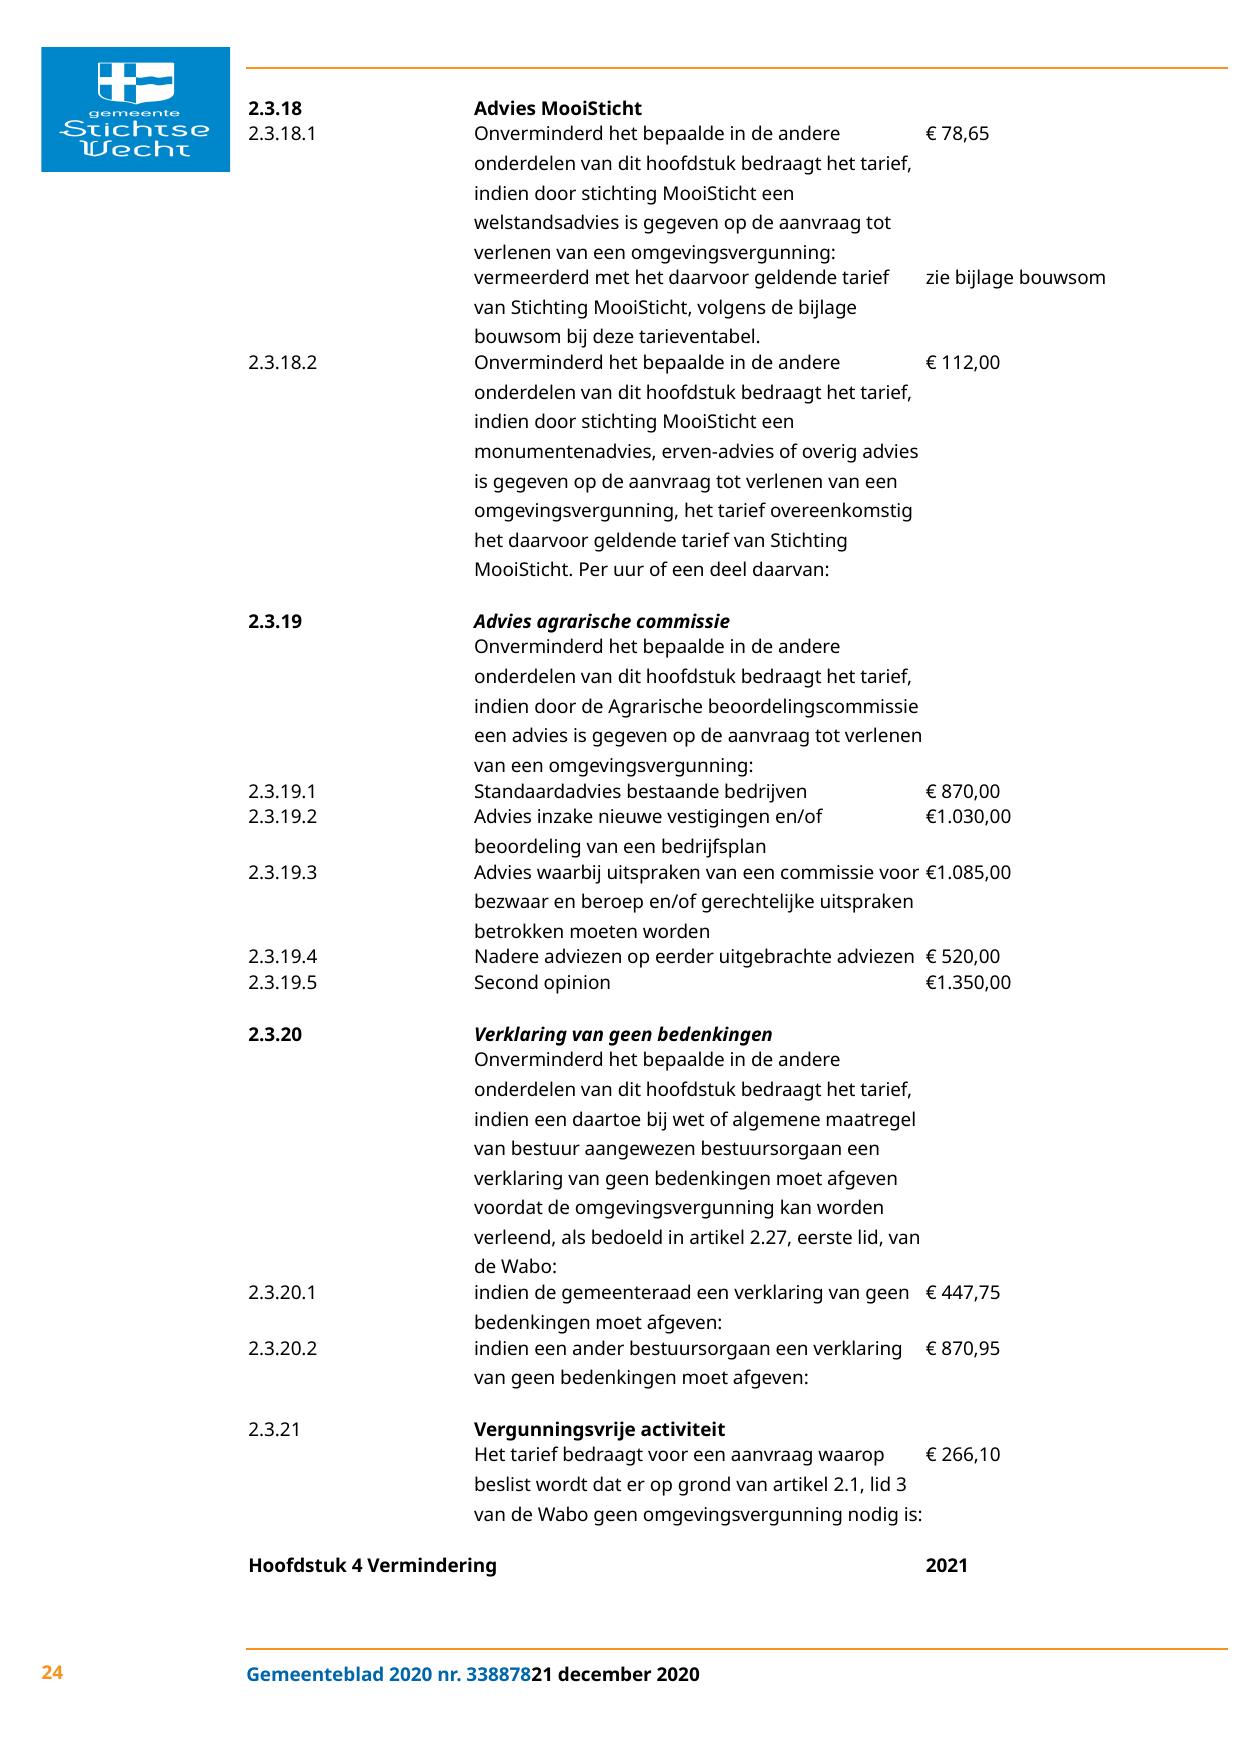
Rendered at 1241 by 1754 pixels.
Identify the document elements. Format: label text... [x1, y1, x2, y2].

picture [137, 63, 174, 103]
table_cell Advies agrarische commissie [474, 608, 926, 634]
table_cell Advies waarbij uitspraken van een commissie voor bezwaar en beroep en/of gerechtelijke uitspraken betrokken moeten worden [474, 859, 926, 944]
table_cell [926, 1526, 1152, 1552]
table_cell Vergunningsvrije activiteit [474, 1416, 926, 1442]
table_cell 2.3.20 [248, 1021, 474, 1047]
table_cell [926, 608, 1152, 634]
table_cell [926, 95, 1152, 121]
table_cell zie bijlage bouwsom [926, 265, 1152, 349]
table_cell Onverminderd het bepaalde in de andere onderdelen van dit hoofdstuk bedraagt het tarief, indien een daartoe bij wet of algemene maatregel van bestuur aangewezen bestuursorgaan een verklaring van geen bedenkingen moet afgeven voordat de omgevingsvergunning kan worden verleend, als bedoeld in artikel 2.27, eerste lid, van de Wabo: [474, 1047, 926, 1279]
table_cell Second opinion [474, 970, 926, 995]
table_cell € 870,00 [926, 778, 1152, 803]
table_cell vermeerderd met het daarvoor geldende tarief van Stichting MooiSticht, volgens de bijlage bouwsom bij deze tarieventabel. [474, 265, 926, 349]
table_cell Standaardadvies bestaande bedrijven [474, 778, 926, 803]
table_cell [926, 995, 1152, 1021]
table_cell Advies inzake nieuwe vestigingen en/of beoordeling van een bedrijfsplan [474, 804, 926, 859]
table_cell [474, 995, 926, 1021]
table_cell 2.3.19.4 [248, 944, 474, 969]
table_cell Advies MooiSticht [474, 95, 926, 121]
table_cell € 266,10 [926, 1442, 1152, 1526]
table_cell 2.3.19.3 [248, 859, 474, 944]
table_cell Onverminderd het bepaalde in de andere onderdelen van dit hoofdstuk bedraagt het tarief, indien door stichting MooiSticht een monumentenadvies, erven-advies of overig advies is gegeven op de aanvraag tot verlenen van een omgevingsvergunning, het tarief overeenkomstig het daarvoor geldende tarief van Stichting MooiSticht. Per uur of een deel daarvan: [474, 350, 926, 582]
table_cell [474, 1526, 926, 1552]
table_cell 2.3.19.1 [248, 778, 474, 803]
table_cell Verklaring van geen bedenkingen [474, 1021, 926, 1047]
table_cell [248, 582, 474, 608]
table_cell 2.3.19.2 [248, 804, 474, 859]
table_cell 2.3.20.2 [248, 1335, 474, 1390]
picture [99, 63, 135, 101]
table_cell 2.3.20.1 [248, 1280, 474, 1335]
table_cell 2021 [926, 1552, 1152, 1607]
table_cell 2.3.21 [248, 1416, 474, 1442]
table_cell [474, 1390, 926, 1416]
table_cell 2.3.18.1 [248, 121, 474, 264]
table_cell indien de gemeenteraad een verklaring van geen bedenkingen moet afgeven: [474, 1280, 926, 1335]
table_cell 2.3.18 [248, 95, 474, 121]
table_cell Onverminderd het bepaalde in de andere onderdelen van dit hoofdstuk bedraagt het tarief, indien door stichting MooiSticht een welstandsadvies is gegeven op de aanvraag tot verlenen van een omgevingsvergunning: [474, 121, 926, 264]
table_cell € 520,00 [926, 944, 1152, 969]
table_cell indien een ander bestuursorgaan een verklaring van geen bedenkingen moet afgeven: [474, 1335, 926, 1390]
table_cell Hoofdstuk 4 Vermindering [248, 1552, 926, 1607]
table_cell [926, 1416, 1152, 1442]
table_cell [926, 1021, 1152, 1047]
table_cell € 78,65 [926, 121, 1152, 264]
table_cell Nadere adviezen op eerder uitgebrachte adviezen [474, 944, 926, 969]
table_cell [248, 1526, 474, 1552]
table_cell € 112,00 [926, 350, 1152, 582]
table_cell Onverminderd het bepaalde in de andere onderdelen van dit hoofdstuk bedraagt het tarief, indien door de Agrarische beoordelingscommissie een advies is gegeven op de aanvraag tot verlenen van een omgevingsvergunning: [474, 634, 926, 778]
table_cell [926, 1390, 1152, 1416]
table_cell € 870,95 [926, 1335, 1152, 1390]
table_cell €1.085,00 [926, 859, 1152, 944]
table_cell [248, 265, 474, 349]
table_cell [926, 1047, 1152, 1279]
table_cell Het tarief bedraagt voor een aanvraag waarop beslist wordt dat er op grond van artikel 2.1, lid 3 van de Wabo geen omgevingsvergunning nodig is: [474, 1442, 926, 1526]
table_cell [926, 582, 1152, 608]
table_cell [248, 995, 474, 1021]
table_cell €1.030,00 [926, 804, 1152, 859]
table_cell 2.3.19.5 [248, 970, 474, 995]
table_cell [474, 582, 926, 608]
table_cell €1.350,00 [926, 970, 1152, 995]
table_cell [248, 1047, 474, 1279]
table_cell [248, 634, 474, 778]
table_cell 2.3.19 [248, 608, 474, 634]
table_cell [248, 1390, 474, 1416]
table_cell 2.3.18.2 [248, 350, 474, 582]
table_cell € 447,75 [926, 1280, 1152, 1335]
table_cell [248, 1442, 474, 1526]
table_cell [926, 634, 1152, 778]
